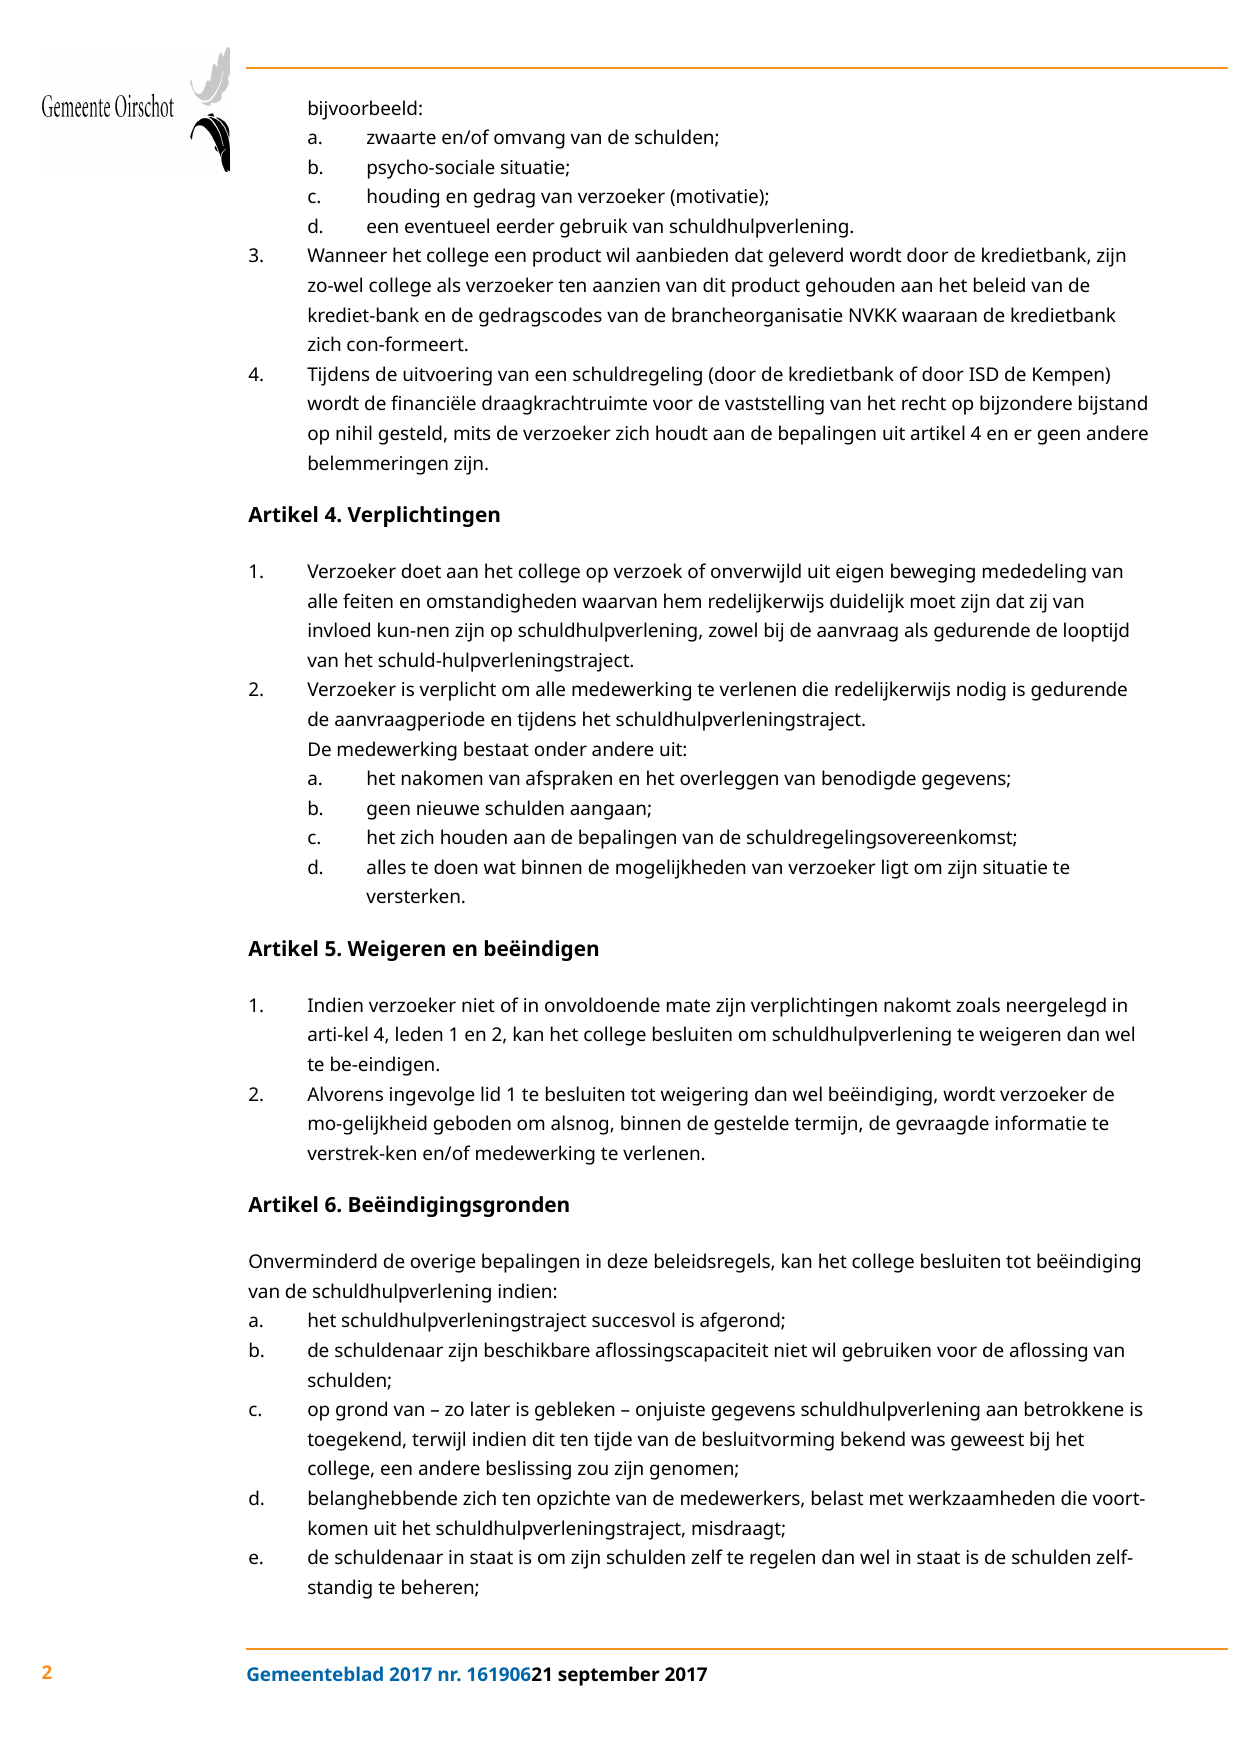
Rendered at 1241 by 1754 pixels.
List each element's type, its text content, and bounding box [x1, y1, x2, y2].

list Verzoeker is verplicht om alle medewerking te verlenen die redelijkerwijs nodig is gedurende de aanvraagperiode en tijdens het schuldhulpverleningstraject. [248, 677, 1152, 732]
list Verzoeker doet aan het college op verzoek of onverwijld uit eigen beweging mededeling van alle feiten en omstandigheden waarvan hem redelijkerwijs duidelijk moet zijn dat zij van invloed kun-nen zijn op schuldhulpverlening, zowel bij de aanvraag als gedurende de looptijd van het schuld-hulpverleningstraject. [248, 558, 1152, 673]
list het schuldhulpverleningstraject succesvol is afgerond; [248, 1308, 1152, 1333]
list belanghebbende zich ten opzichte van de medewerkers, belast met werkzaamheden die voort-komen uit het schuldhulpverleningstraject, misdraagt; [248, 1485, 1152, 1540]
picture [41, 47, 231, 172]
list het nakomen van afspraken en het overleggen van benodigde gegevens; [307, 765, 1152, 791]
list op grond van – zo later is gebleken – onjuiste gegevens schuldhulpverlening aan betrokkene is toegekend, terwijl indien dit ten tijde van de besluitvorming bekend was geweest bij het college, een andere beslissing zou zijn genomen; [248, 1396, 1152, 1481]
list geen nieuwe schulden aangaan; [307, 795, 1152, 821]
list de schuldenaar zijn beschikbare aflossingscapaciteit niet wil gebruiken voor de aflossing van schulden; [248, 1337, 1152, 1392]
text Onverminderd de overige bepalingen in deze beleidsregels, kan het college besluiten tot beëindiging van de schuldhulpverlening indien: [248, 1248, 1152, 1304]
list zwaarte en/of omvang van de schulden; [307, 124, 1152, 150]
text Artikel 6. Beëindigingsgronden [248, 1190, 1152, 1219]
text Artikel 4. Verplichtingen [248, 500, 1152, 529]
list psycho-sociale situatie; [307, 154, 1152, 180]
list Indien verzoeker niet of in onvoldoende mate zijn verplichtingen nakomt zoals neergelegd in arti-kel 4, leden 1 en 2, kan het college besluiten om schuldhulpverlening te weigeren dan wel te be-eindigen. [248, 992, 1152, 1077]
text Artikel 5. Weigeren en beëindigen [248, 934, 1152, 962]
list De medewerking bestaat onder andere uit: [248, 736, 1152, 761]
list Wanneer het college een product wil aanbieden dat geleverd wordt door de kredietbank, zijn zo-wel college als verzoeker ten aanzien van dit product gehouden aan het beleid van de krediet-bank en de gedragscodes van de brancheorganisatie NVKK waaraan de kredietbank zich con-formeert. [248, 243, 1152, 357]
list het zich houden aan de bepalingen van de schuldregelingsovereenkomst; [307, 824, 1152, 850]
list een eventueel eerder gebruik van schuldhulpverlening. [307, 213, 1152, 239]
list Tijdens de uitvoering van een schuldregeling (door de kredietbank of door ISD de Kempen) wordt de financiële draagkrachtruimte voor de vaststelling van het recht op bijzondere bijstand op nihil gesteld, mits de verzoeker zich houdt aan de bepalingen uit artikel 4 en er geen andere belemmeringen zijn. [248, 361, 1152, 476]
list alles te doen wat binnen de mogelijkheden van verzoeker ligt om zijn situatie te versterken. [307, 854, 1152, 909]
list bijvoorbeeld: [248, 95, 1152, 121]
list houding en gedrag van verzoeker (motivatie); [307, 183, 1152, 209]
list de schuldenaar in staat is om zijn schulden zelf te regelen dan wel in staat is de schulden zelf-standig te beheren; [248, 1544, 1152, 1599]
list Alvorens ingevolge lid 1 te besluiten tot weigering dan wel beëindiging, wordt verzoeker de mo-gelijkheid geboden om alsnog, binnen de gestelde termijn, de gevraagde informatie te verstrek-ken en/of medewerking te verlenen. [248, 1081, 1152, 1166]
